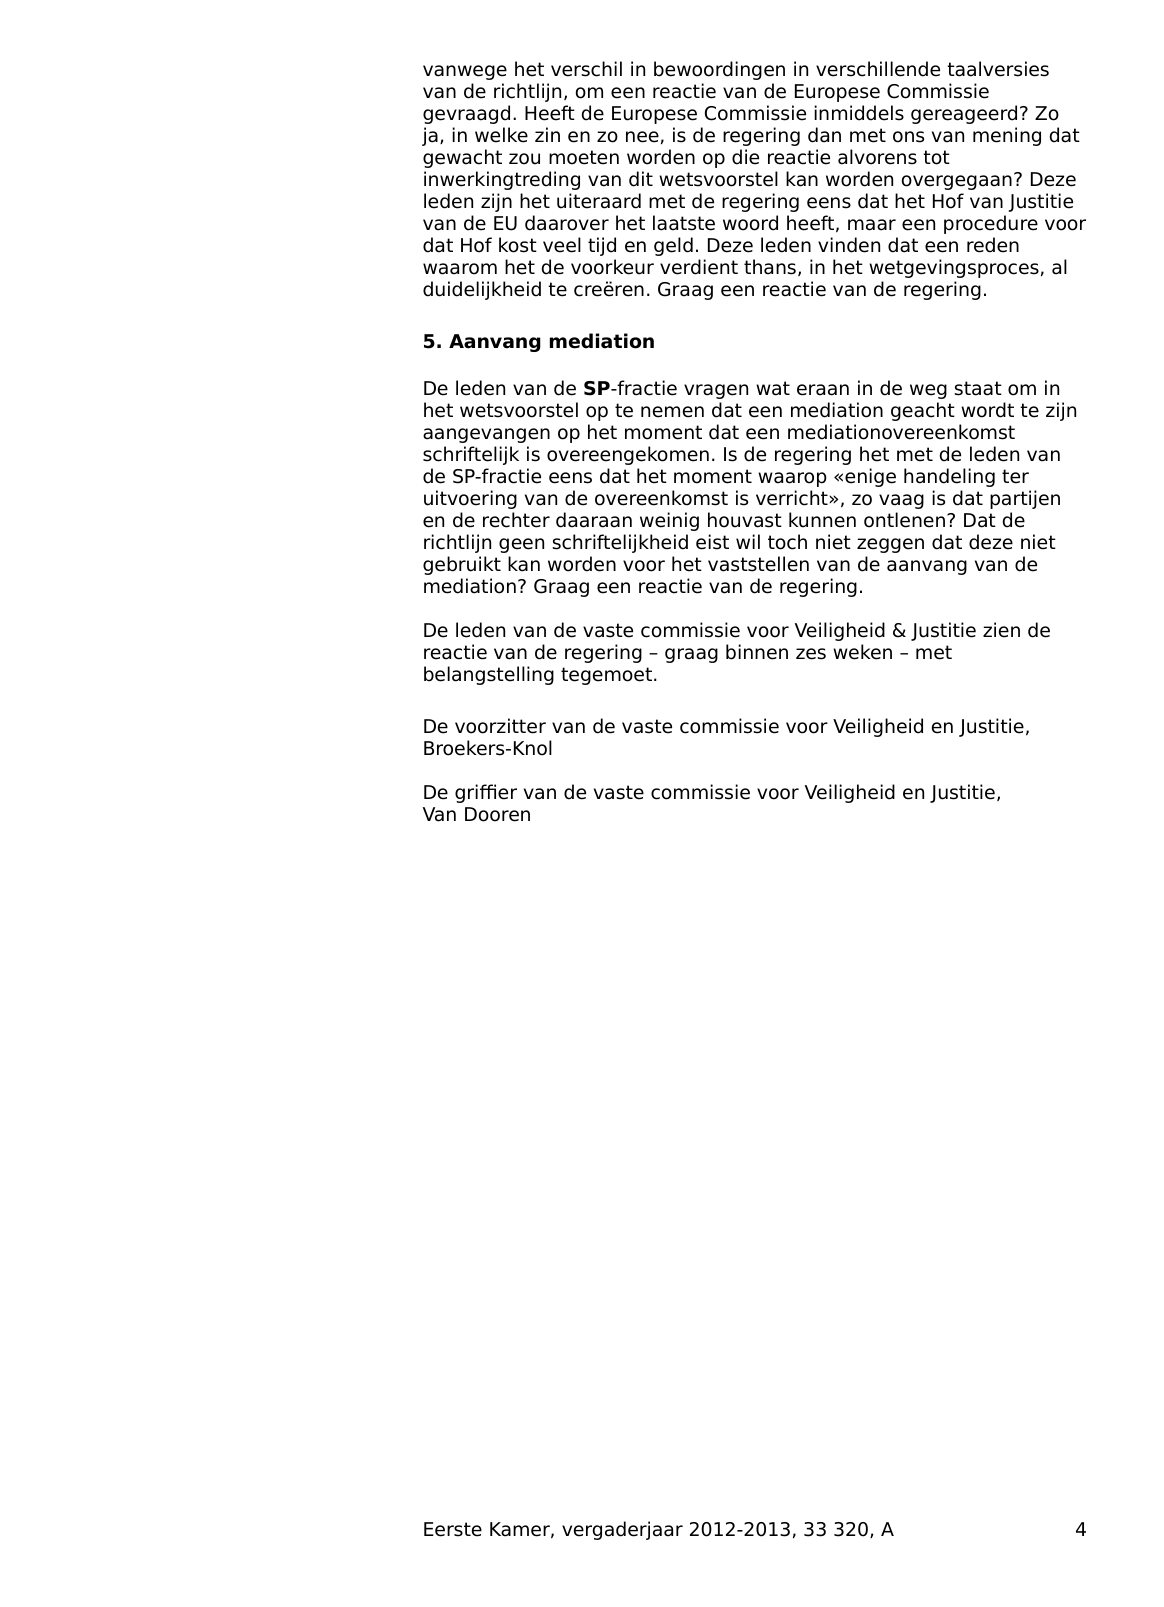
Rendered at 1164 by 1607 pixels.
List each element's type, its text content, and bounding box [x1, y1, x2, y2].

text De griffier van de vaste commissie voor Veiligheid en Justitie, Van Dooren [422, 782, 1087, 826]
text vanwege het verschil in bewoordingen in verschillende taalversies van de richtlijn, om een reactie van de Europese Commissie gevraagd. Heeft de Europese Commissie inmiddels gereageerd? Zo ja, in welke zin en zo nee, is de regering dan met ons van mening dat gewacht zou moeten worden op die reactie alvorens tot inwerkingtreding van dit wetsvoorstel kan worden overgegaan? Deze leden zijn het uiteraard met de regering eens dat het Hof van Justitie van de EU daarover het laatste woord heeft, maar een procedure voor dat Hof kost veel tijd en geld. Deze leden vinden dat een reden waarom het de voorkeur verdient thans, in het wetgevingsproces, al duidelijkheid te creëren. Graag een reactie van de regering. [422, 59, 1087, 301]
text De leden van de vaste commissie voor Veiligheid & Justitie zien de reactie van de regering – graag binnen zes weken – met belangstelling tegemoet. [422, 620, 1087, 686]
text De voorzitter van de vaste commissie voor Veiligheid en Justitie, Broekers-Knol [422, 716, 1087, 760]
text De leden van de SP-fractie vragen wat eraan in de weg staat om in het wetsvoorstel op te nemen dat een mediation geacht wordt te zijn aangevangen op het moment dat een mediationovereenkomst schriftelijk is overeengekomen. Is de regering het met de leden van de SP-fractie eens dat het moment waarop «enige handeling ter uitvoering van de overeenkomst is verricht», zo vaag is dat partijen en de rechter daaraan weinig houvast kunnen ontlenen? Dat de richtlijn geen schriftelijkheid eist wil toch niet zeggen dat deze niet gebruikt kan worden voor het vaststellen van de aanvang van de mediation? Graag een reactie van de regering. [422, 378, 1087, 598]
subtitle 5. Aanvang mediation [422, 331, 1087, 353]
